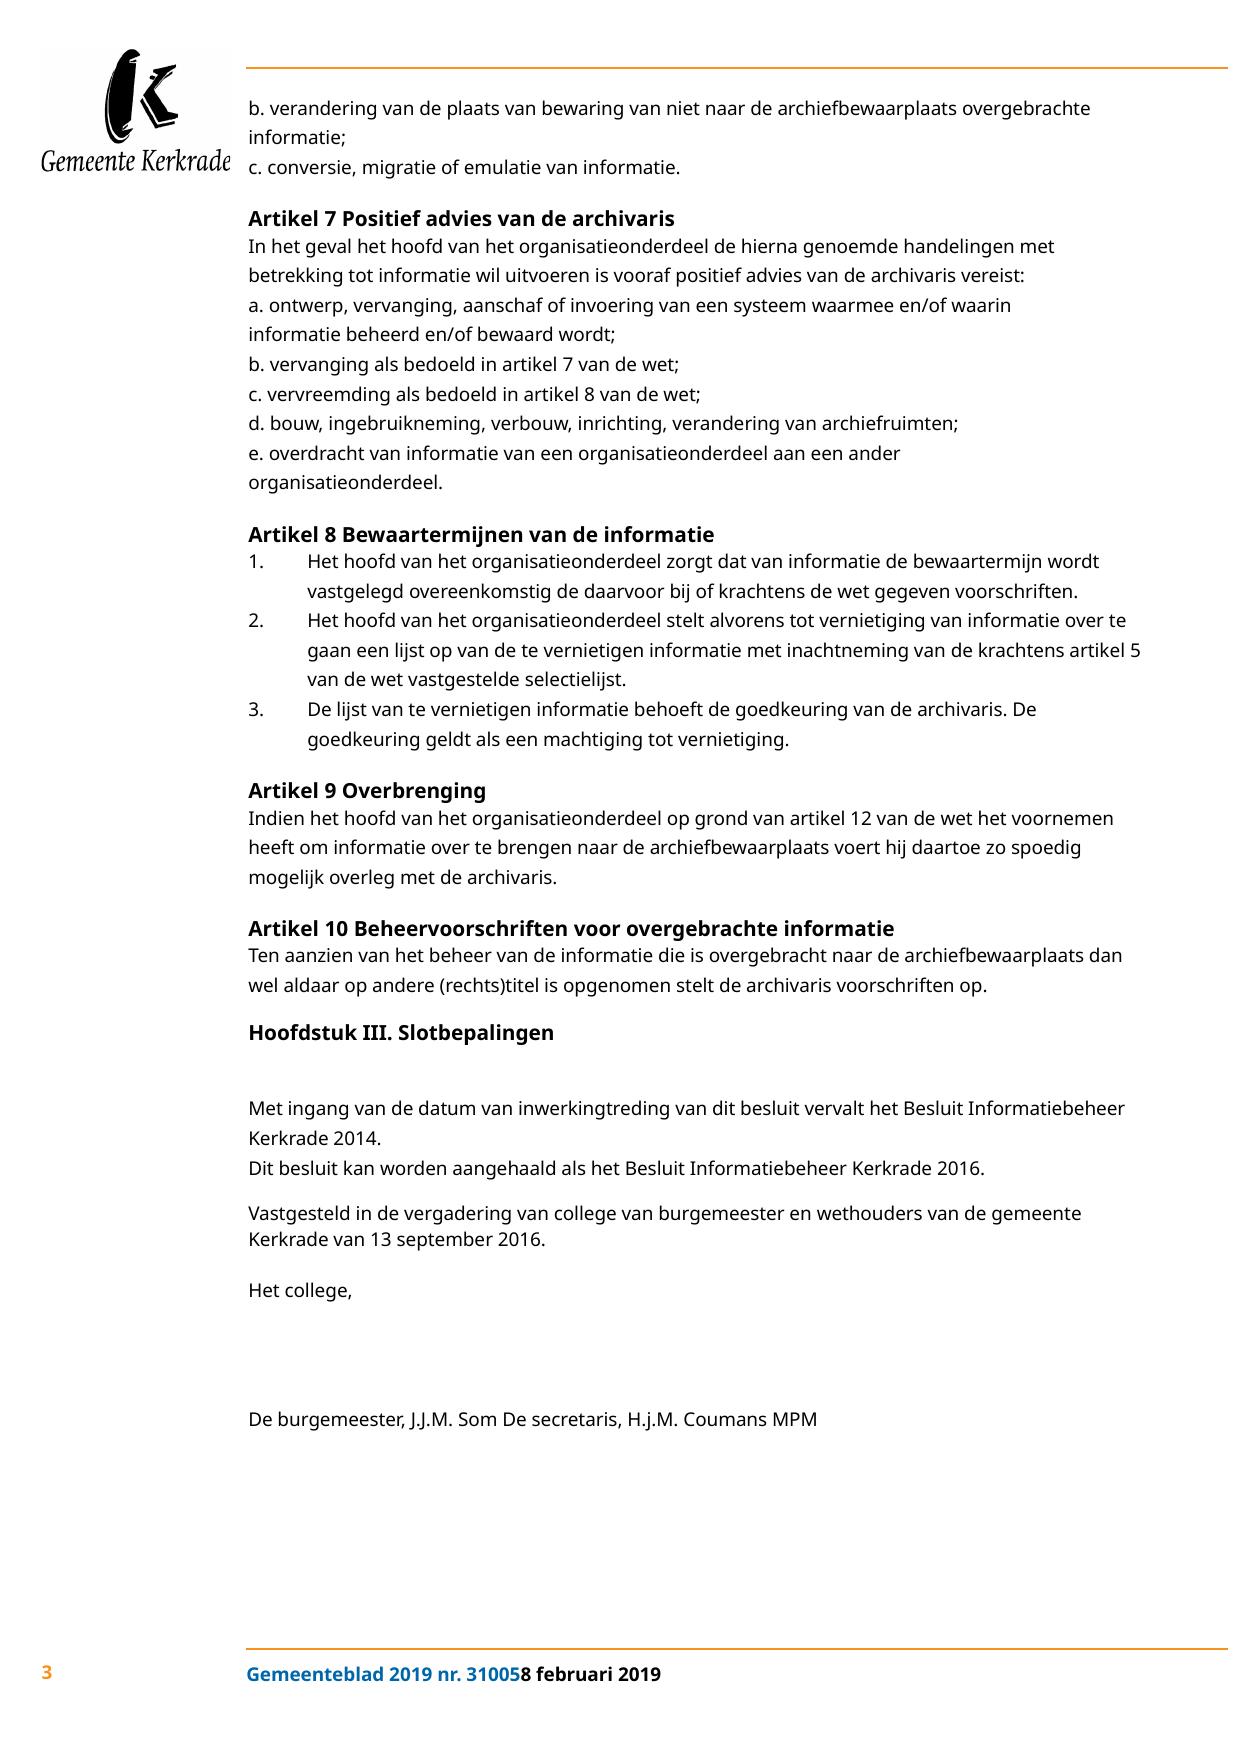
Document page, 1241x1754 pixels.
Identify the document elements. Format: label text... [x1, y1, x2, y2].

text b. vervanging als bedoeld in artikel 7 van de wet; [248, 351, 1152, 377]
text Artikel 7 Positief advies van de archivaris [248, 204, 1152, 233]
text a. ontwerp, vervanging, aanschaf of invoering van een systeem waarmee en/of waarin [248, 292, 1152, 318]
text Dit besluit kan worden aangehaald als het Besluit Informatiebeheer Kerkrade 2016. [248, 1155, 1152, 1181]
picture [41, 47, 231, 172]
list De lijst van te vernietigen informatie behoeft de goedkeuring van de archivaris. De goedkeuring geldt als een machtiging tot vernietiging. [248, 696, 1152, 752]
text Het college, [248, 1278, 1152, 1303]
text e. overdracht van informatie van een organisatieonderdeel aan een ander [248, 440, 1152, 466]
text c. conversie, migratie of emulatie van informatie. [248, 154, 1152, 180]
text Indien het hoofd van het organisatieonderdeel op grond van artikel 12 van de wet het voornemen heeft om informatie over te brengen naar de archiefbewaarplaats voert hij daartoe zo spoedig mogelijk overleg met de archivaris. [248, 805, 1152, 889]
text Vastgesteld in de vergadering van college van burgemeester en wethouders van de gemeente Kerkrade van 13 september 2016. [248, 1200, 1152, 1252]
text informatie beheerd en/of bewaard wordt; [248, 322, 1152, 347]
text Hoofdstuk III. Slotbepalingen [248, 1018, 1152, 1046]
list Het hoofd van het organisatieonderdeel stelt alvorens tot vernietiging van informatie over te gaan een lijst op van de te vernietigen informatie met inachtneming van de krachtens artikel 5 van de wet vastgestelde selectielijst. [248, 607, 1152, 692]
text organisatieonderdeel. [248, 469, 1152, 495]
text d. bouw, ingebruikneming, verbouw, inrichting, verandering van archiefruimten; [248, 410, 1152, 436]
text Artikel 8 Bewaartermijnen van de informatie [248, 520, 1152, 548]
text De burgemeester, J.J.M. Som De secretaris, H.j.M. Coumans MPM [248, 1406, 1152, 1432]
text c. vervreemding als bedoeld in artikel 8 van de wet; [248, 381, 1152, 406]
text Artikel 10 Beheervoorschriften voor overgebrachte informatie [248, 914, 1152, 943]
text Ten aanzien van het beheer van de informatie die is overgebracht naar de archiefbewaarplaats dan wel aldaar op andere (rechts)titel is opgenomen stelt de archivaris voorschriften op. [248, 943, 1152, 998]
text b. verandering van de plaats van bewaring van niet naar de archiefbewaarplaats overgebrachte informatie; [248, 95, 1152, 150]
text Met ingang van de datum van inwerkingtreding van dit besluit vervalt het Besluit Informatiebeheer Kerkrade 2014. [248, 1096, 1152, 1151]
text Artikel 9 Overbrenging [248, 776, 1152, 805]
text In het geval het hoofd van het organisatieonderdeel de hierna genoemde handelingen met betrekking tot informatie wil uitvoeren is vooraf positief advies van de archivaris vereist: [248, 233, 1152, 288]
list Het hoofd van het organisatieonderdeel zorgt dat van informatie de bewaartermijn wordt vastgelegd overeenkomstig de daarvoor bij of krachtens de wet gegeven voorschriften. [248, 548, 1152, 604]
